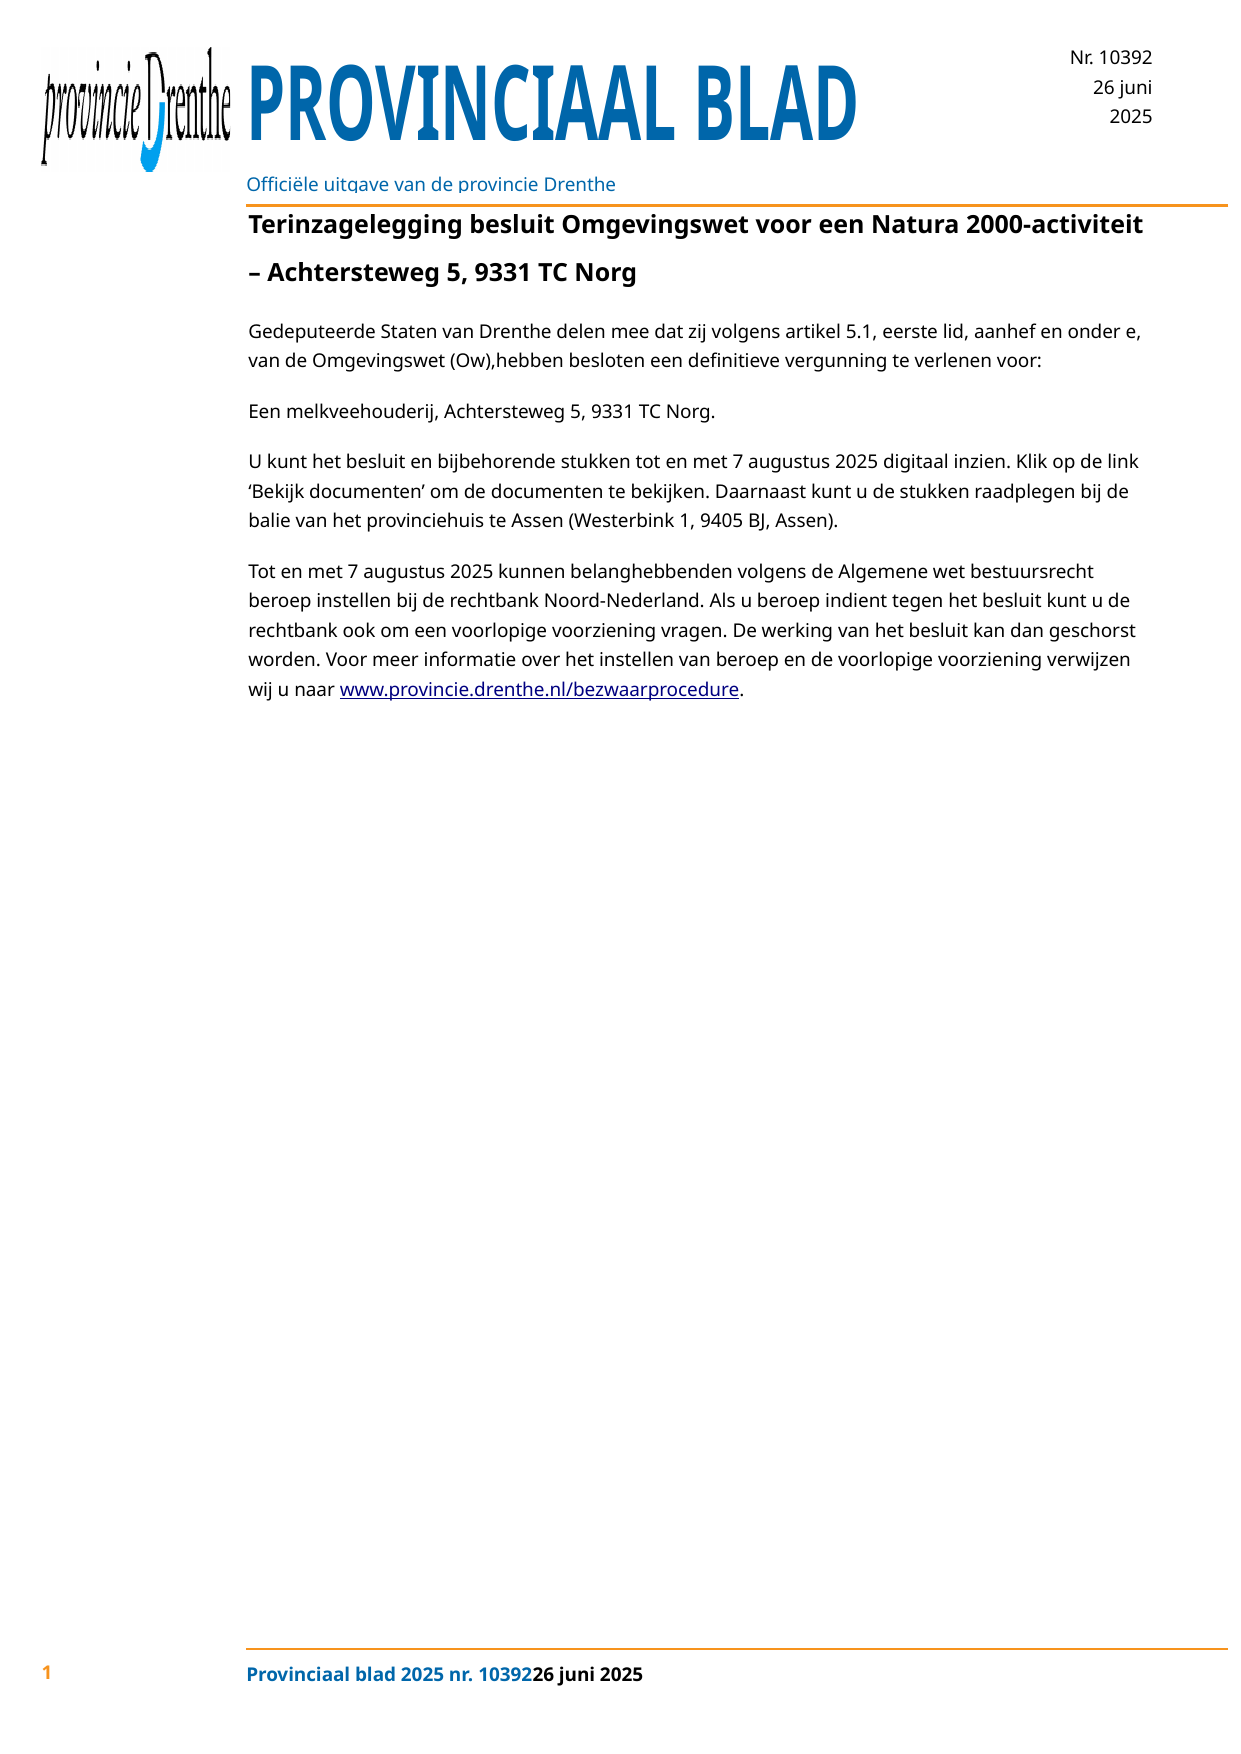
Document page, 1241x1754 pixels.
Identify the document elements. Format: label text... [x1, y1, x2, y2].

text Tot en met 7 augustus 2025 kunnen belanghebbenden volgens de Algemene wet bestuursrecht beroep instellen bij de rechtbank Noord-Nederland. Als u beroep indient tegen het besluit kunt u de rechtbank ook om een voorlopige voorziening vragen. De werking van het besluit kan dan geschorst worden. Voor meer informatie over het instellen van beroep en de voorlopige voorziening verwijzen wij u naar www.provincie.drenthe.nl/bezwaarprocedure. [248, 558, 1152, 702]
picture [41, 47, 231, 172]
text Een melkveehouderij, Achtersteweg 5, 9331 TC Norg. [248, 398, 1152, 424]
text Terinzagelegging besluit Omgevingswet voor een Natura 2000-activiteit – Achtersteweg 5, 9331 TC Norg [248, 207, 1152, 288]
text U kunt het besluit en bijbehorende stukken tot en met 7 augustus 2025 digitaal inzien. Klik op de link ‘Bekijk documenten’ om de documenten te bekijken. Daarnaast kunt u de stukken raadplegen bij de balie van het provinciehuis te Assen (Westerbink 1, 9405 BJ, Assen). [248, 448, 1152, 533]
text Gedeputeerde Staten van Drenthe delen mee dat zij volgens artikel 5.1, eerste lid, aanhef en onder e, van de Omgevingswet (Ow),hebben besloten een definitieve vergunning te verlenen voor: [248, 318, 1152, 373]
